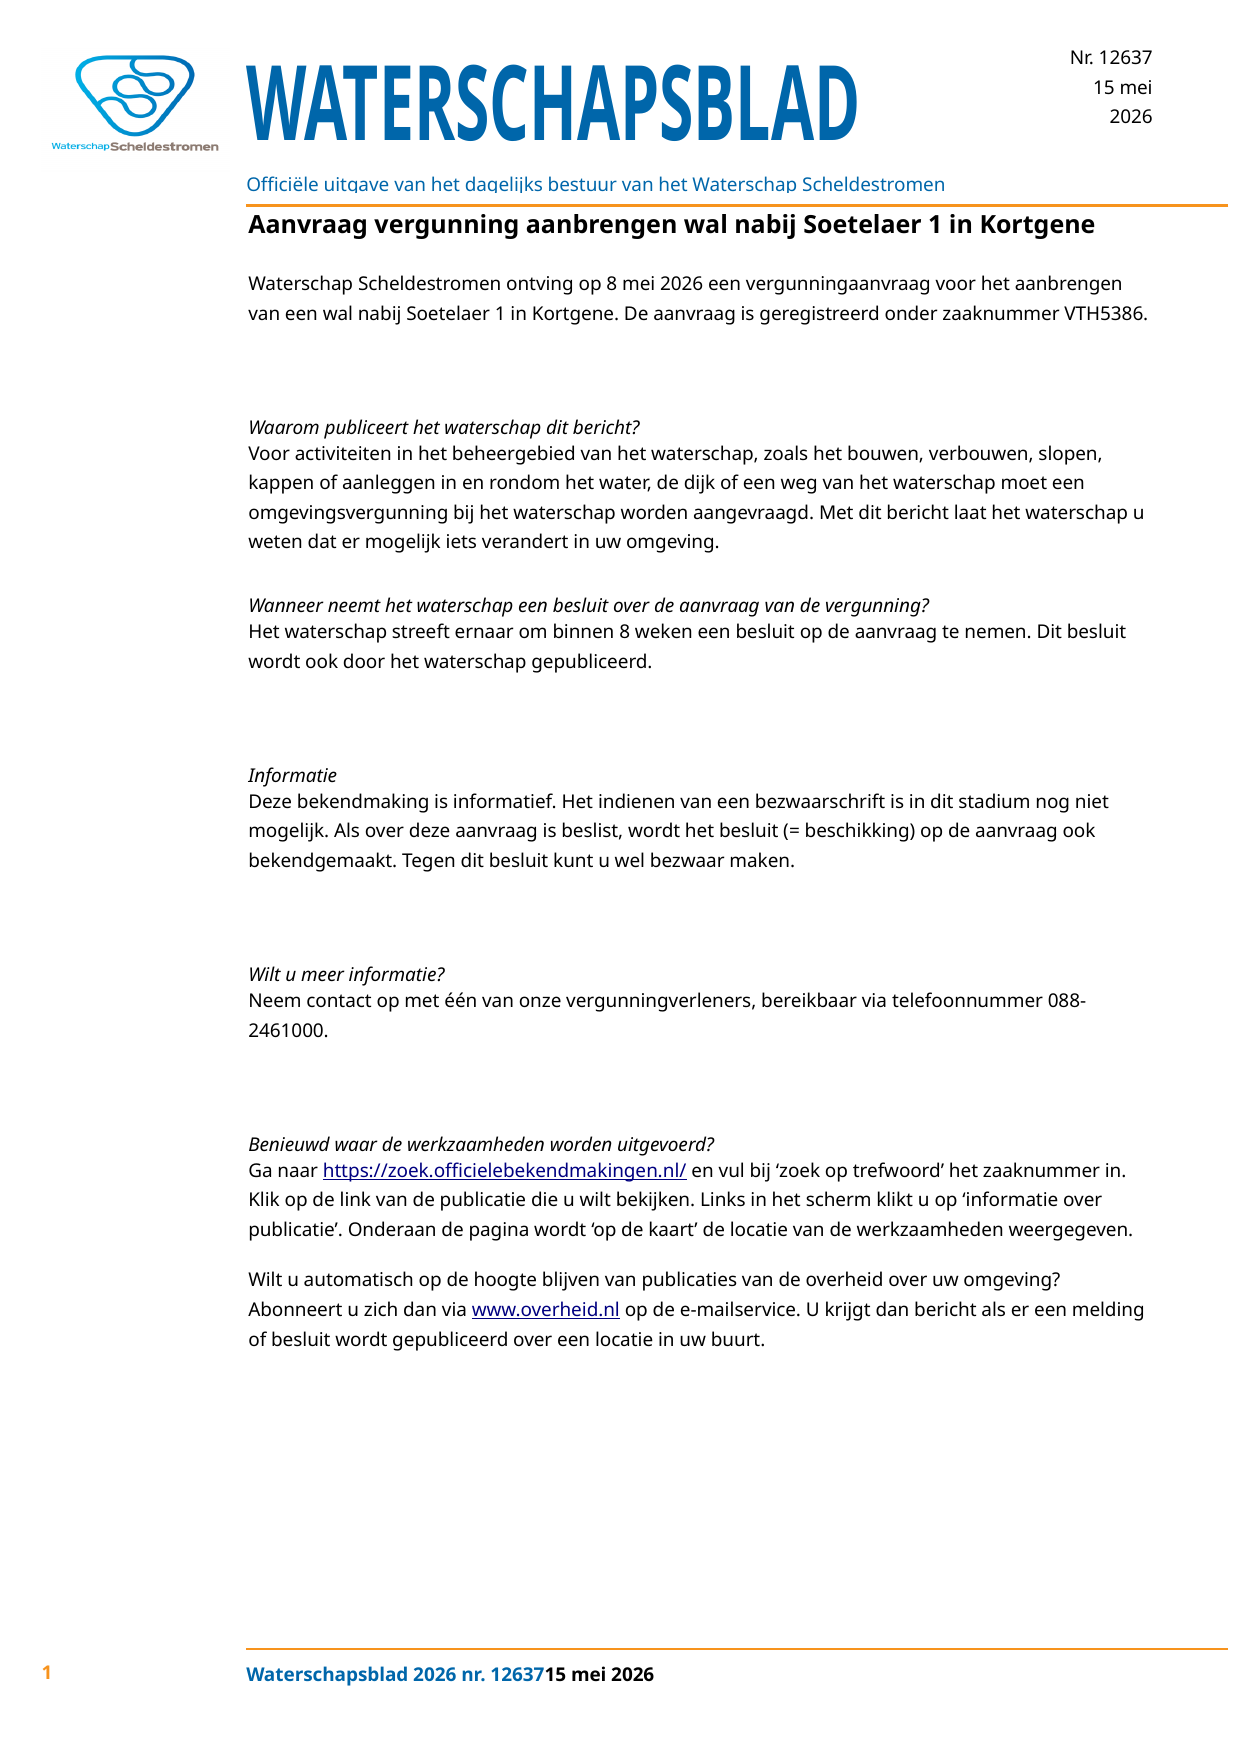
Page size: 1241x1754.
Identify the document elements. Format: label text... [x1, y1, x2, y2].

text Informatie [248, 762, 1152, 788]
text Waarom publiceert het waterschap dit bericht? [248, 414, 1152, 440]
text Ga naar https://zoek.officielebekendmakingen.nl/ en vul bij ‘zoek op trefwoord’ het zaaknummer in. Klik op de link van de publicatie die u wilt bekijken. Links in het scherm klikt u op ‘informatie over publicatie’. Onderaan de pagina wordt ‘op de kaart’ de locatie van de werkzaamheden weergegeven. [248, 1157, 1152, 1242]
text Het waterschap streeft ernaar om binnen 8 weken een besluit op de aanvraag te nemen. Dit besluit wordt ook door het waterschap gepubliceerd. [248, 618, 1152, 674]
text Deze bekendmaking is informatief. Het indienen van een bezwaarschrift is in dit stadium nog niet mogelijk. Als over deze aanvraag is beslist, wordt het besluit (= beschikking) op de aanvraag ook bekendgemaakt. Tegen dit besluit kunt u wel bezwaar maken. [248, 788, 1152, 873]
text Wilt u automatisch op de hoogte blijven van publicaties van de overheid over uw omgeving? Abonneert u zich dan via www.overheid.nl op de e-mailservice. U krijgt dan bericht als er een melding of besluit wordt gepubliceerd over een locatie in uw buurt. [248, 1267, 1152, 1352]
text Wanneer neemt het waterschap een besluit over de aanvraag van de vergunning? [248, 593, 1152, 618]
text Waterschap Scheldestromen ontving op 8 mei 2026 een vergunningaanvraag voor het aanbrengen van een wal nabij Soetelaer 1 in Kortgene. De aanvraag is geregistreerd onder zaaknummer VTH5386. [248, 270, 1152, 326]
picture [41, 47, 231, 172]
text Benieuwd waar de werkzaamheden worden uitgevoerd? [248, 1131, 1152, 1157]
text Voor activiteiten in het beheergebied van het waterschap, zoals het bouwen, verbouwen, slopen, kappen of aanleggen in en rondom het water, de dijk of een weg van het waterschap moet een omgevingsvergunning bij het waterschap worden aangevraagd. Met dit bericht laat het waterschap u weten dat er mogelijk iets verandert in uw omgeving. [248, 440, 1152, 554]
text Wilt u meer informatie? [248, 962, 1152, 987]
text Neem contact op met één van onze vergunningverleners, bereikbaar via telefoonnummer 088-2461000. [248, 987, 1152, 1043]
text Aanvraag vergunning aanbrengen wal nabij Soetelaer 1 in Kortgene [248, 207, 1152, 241]
